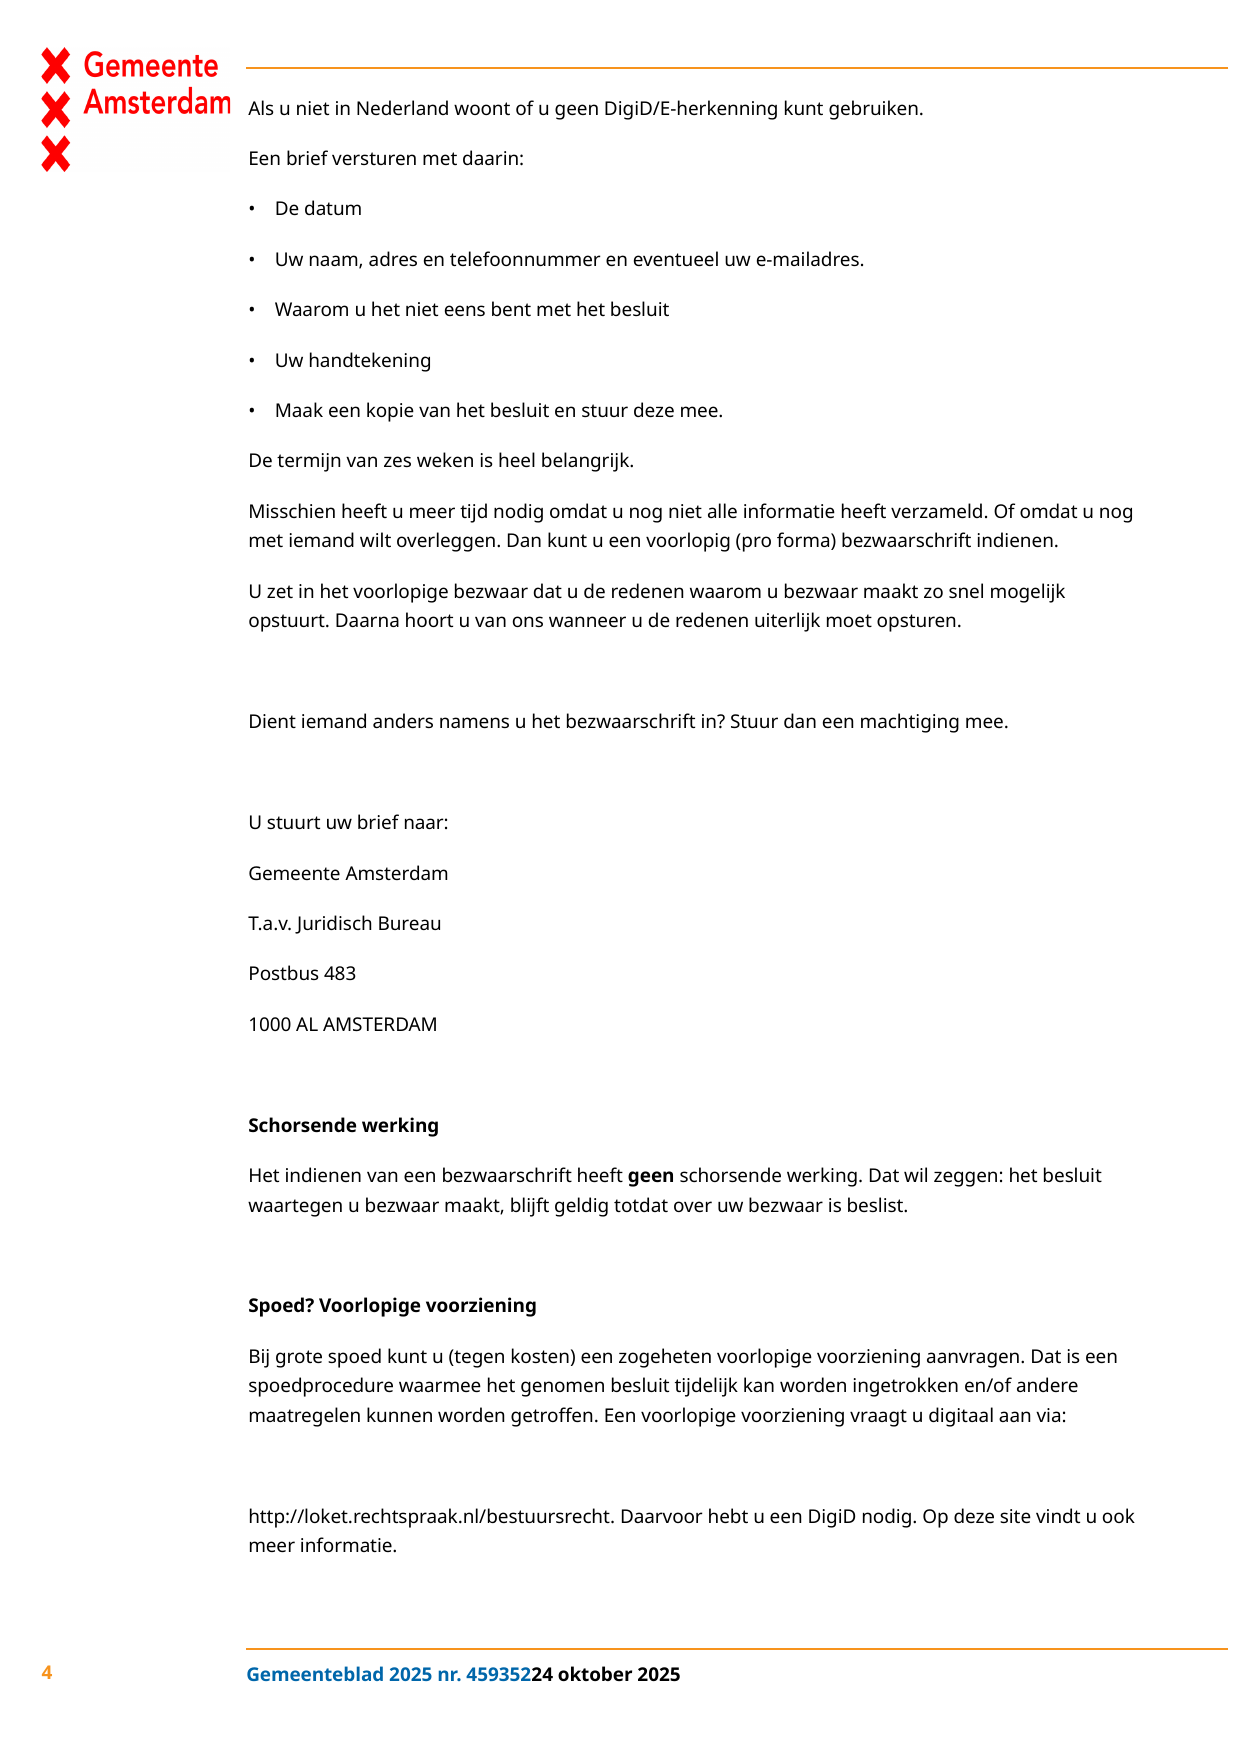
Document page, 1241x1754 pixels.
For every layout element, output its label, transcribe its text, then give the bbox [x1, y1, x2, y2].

text De termijn van zes weken is heel belangrijk. [248, 448, 1152, 473]
text • Waarom u het niet eens bent met het besluit [248, 296, 1152, 322]
text U stuurt uw brief naar: [248, 809, 1152, 835]
text 1000 AL AMSTERDAM [248, 1011, 1152, 1037]
text Bij grote spoed kunt u (tegen kosten) een zogeheten voorlopige voorziening aanvragen. Dat is een spoedprocedure waarmee het genomen besluit tijdelijk kan worden ingetrokken en/of andere maatregelen kunnen worden getroffen. Een voorlopige voorziening vraagt u digitaal aan via: [248, 1343, 1152, 1428]
text U zet in het voorlopige bezwaar dat u de redenen waarom u bezwaar maakt zo snel mogelijk opstuurt. Daarna hoort u van ons wanneer u de redenen uiterlijk moet opsturen. [248, 578, 1152, 633]
text Een brief versturen met daarin: [248, 145, 1152, 171]
text Misschien heeft u meer tijd nodig omdat u nog niet alle informatie heeft verzameld. Of omdat u nog met iemand wilt overleggen. Dan kunt u een voorlopig (pro forma) bezwaarschrift indienen. [248, 498, 1152, 553]
text • Uw handtekening [248, 347, 1152, 373]
text Het indienen van een bezwaarschrift heeft geen schorsende werking. Dat wil zeggen: het besluit waartegen u bezwaar maakt, blijft geldig totdat over uw bezwaar is beslist. [248, 1162, 1152, 1218]
picture [41, 47, 231, 172]
text Als u niet in Nederland woont of u geen DigiD/E-herkenning kunt gebruiken. [248, 95, 1152, 121]
text Postbus 483 [248, 961, 1152, 986]
text • Uw naam, adres en telefoonnummer en eventueel uw e-mailadres. [248, 246, 1152, 272]
text • Maak een kopie van het besluit en stuur deze mee. [248, 397, 1152, 423]
text http://loket.rechtspraak.nl/bestuursrecht. Daarvoor hebt u een DigiD nodig. Op deze site vindt u ook meer informatie. [248, 1503, 1152, 1558]
text Dient iemand anders namens u het bezwaarschrift in? Stuur dan een machtiging mee. [248, 708, 1152, 734]
text T.a.v. Juridisch Bureau [248, 910, 1152, 936]
text Spoed? Voorlopige voorziening [248, 1293, 1152, 1318]
text Gemeente Amsterdam [248, 860, 1152, 886]
text • De datum [248, 196, 1152, 221]
text Schorsende werking [248, 1112, 1152, 1138]
